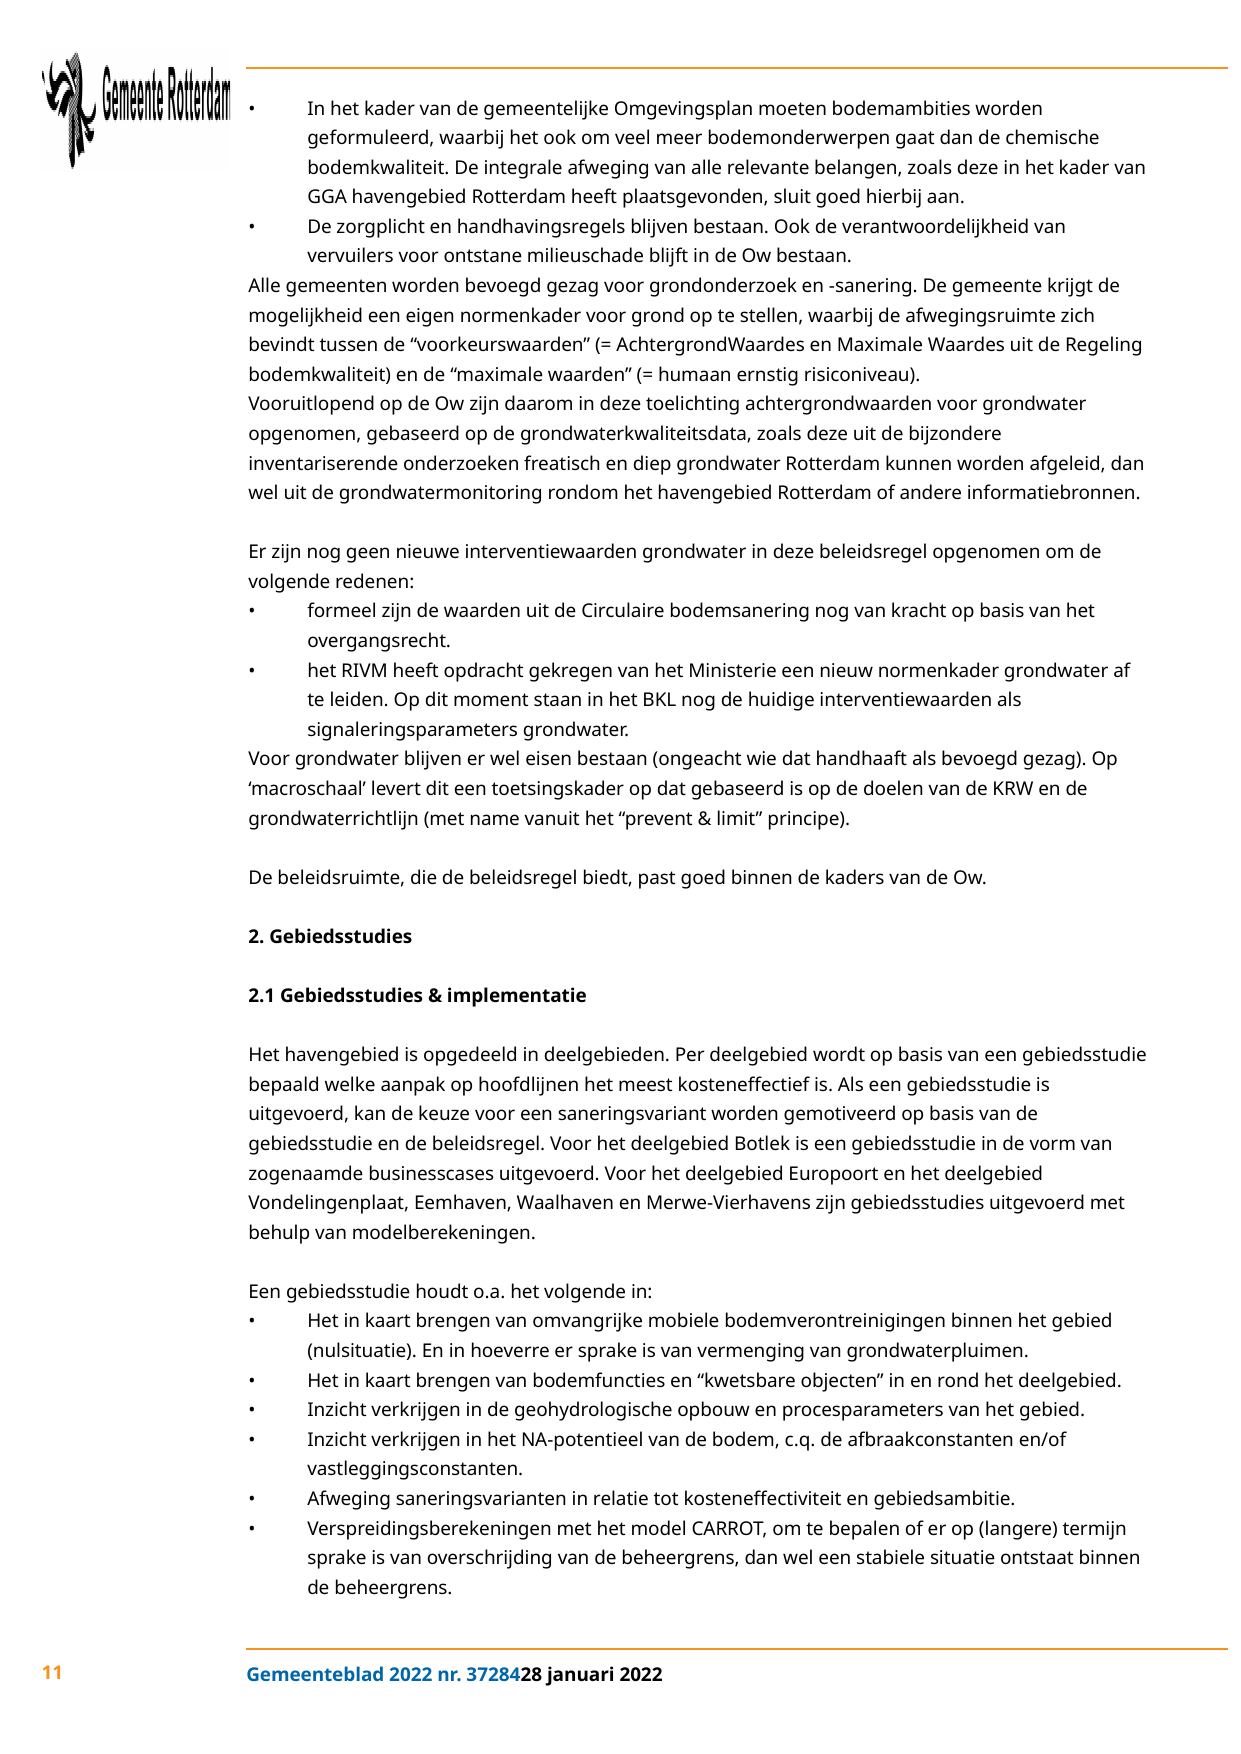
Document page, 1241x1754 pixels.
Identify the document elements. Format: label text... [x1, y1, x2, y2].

list Inzicht verkrijgen in de geohydrologische opbouw en procesparameters van het gebied. [248, 1396, 1152, 1422]
list De zorgplicht en handhavingsregels blijven bestaan. Ook de verantwoordelijkheid van vervuilers voor ontstane milieuschade blijft in de Ow bestaan. [248, 213, 1152, 268]
list Verspreidingsberekeningen met het model CARROT, om te bepalen of er op (langere) termijn sprake is van overschrijding van de beheergrens, dan wel een stabiele situatie ontstaat binnen de beheergrens. [248, 1515, 1152, 1600]
list het RIVM heeft opdracht gekregen van het Ministerie een nieuw normenkader grondwater af te leiden. Op dit moment staan in het BKL nog de huidige interventiewaarden als signaleringsparameters grondwater. [248, 657, 1152, 742]
list Het in kaart brengen van bodemfuncties en “kwetsbare objecten” in en rond het deelgebied. [248, 1367, 1152, 1393]
text 2.1 Gebiedsstudies & implementatie [248, 982, 1152, 1008]
text 2. Gebiedsstudies [248, 923, 1152, 949]
text De beleidsruimte, die de beleidsregel biedt, past goed binnen de kaders van de Ow. [248, 864, 1152, 890]
list Inzicht verkrijgen in het NA-potentieel van de bodem, c.q. de afbraakconstanten en/of vastleggingsconstanten. [248, 1426, 1152, 1481]
list Afweging saneringsvarianten in relatie tot kosteneffectiviteit en gebiedsambitie. [248, 1485, 1152, 1511]
list formeel zijn de waarden uit de Circulaire bodemsanering nog van kracht op basis van het overgangsrecht. [248, 598, 1152, 653]
text Vooruitlopend op de Ow zijn daarom in deze toelichting achtergrondwaarden voor grondwater opgenomen, gebaseerd op de grondwaterkwaliteitsdata, zoals deze uit de bijzondere inventariserende onderzoeken freatisch en diep grondwater Rotterdam kunnen worden afgeleid, dan wel uit de grondwatermonitoring rondom het havengebied Rotterdam of andere informatiebronnen. [248, 391, 1152, 505]
picture [41, 47, 231, 172]
list Het in kaart brengen van omvangrijke mobiele bodemverontreinigingen binnen het gebied (nulsituatie). En in hoeverre er sprake is van vermenging van grondwaterpluimen. [248, 1308, 1152, 1363]
list In het kader van de gemeentelijke Omgevingsplan moeten bodemambities worden geformuleerd, waarbij het ook om veel meer bodemonderwerpen gaat dan de chemische bodemkwaliteit. De integrale afweging van alle relevante belangen, zoals deze in het kader van GGA havengebied Rotterdam heeft plaatsgevonden, sluit goed hierbij aan. [248, 95, 1152, 209]
text Er zijn nog geen nieuwe interventiewaarden grondwater in deze beleidsregel opgenomen om de volgende redenen: [248, 538, 1152, 594]
text Het havengebied is opgedeeld in deelgebieden. Per deelgebied wordt op basis van een gebiedsstudie bepaald welke aanpak op hoofdlijnen het meest kosteneffectief is. Als een gebiedsstudie is uitgevoerd, kan de keuze voor een saneringsvariant worden gemotiveerd op basis van de gebiedsstudie en de beleidsregel. Voor het deelgebied Botlek is een gebiedsstudie in de vorm van zogenaamde businesscases uitgevoerd. Voor het deelgebied Europoort en het deelgebied Vondelingenplaat, Eemhaven, Waalhaven en Merwe-Vierhavens zijn gebiedsstudies uitgevoerd met behulp van modelberekeningen. [248, 1041, 1152, 1245]
text Een gebiedsstudie houdt o.a. het volgende in: [248, 1278, 1152, 1304]
text Alle gemeenten worden bevoegd gezag voor grondonderzoek en -sanering. De gemeente krijgt de mogelijkheid een eigen normenkader voor grond op te stellen, waarbij de afwegingsruimte zich bevindt tussen de “voorkeurswaarden” (= AchtergrondWaardes en Maximale Waardes uit de Regeling bodemkwaliteit) en de “maximale waarden” (= humaan ernstig risiconiveau). [248, 272, 1152, 387]
text Voor grondwater blijven er wel eisen bestaan (ongeacht wie dat handhaaft als bevoegd gezag). Op ‘macroschaal’ levert dit een toetsingskader op dat gebaseerd is op de doelen van de KRW en de grondwaterrichtlijn (met name vanuit het “prevent & limit” principe). [248, 746, 1152, 831]
